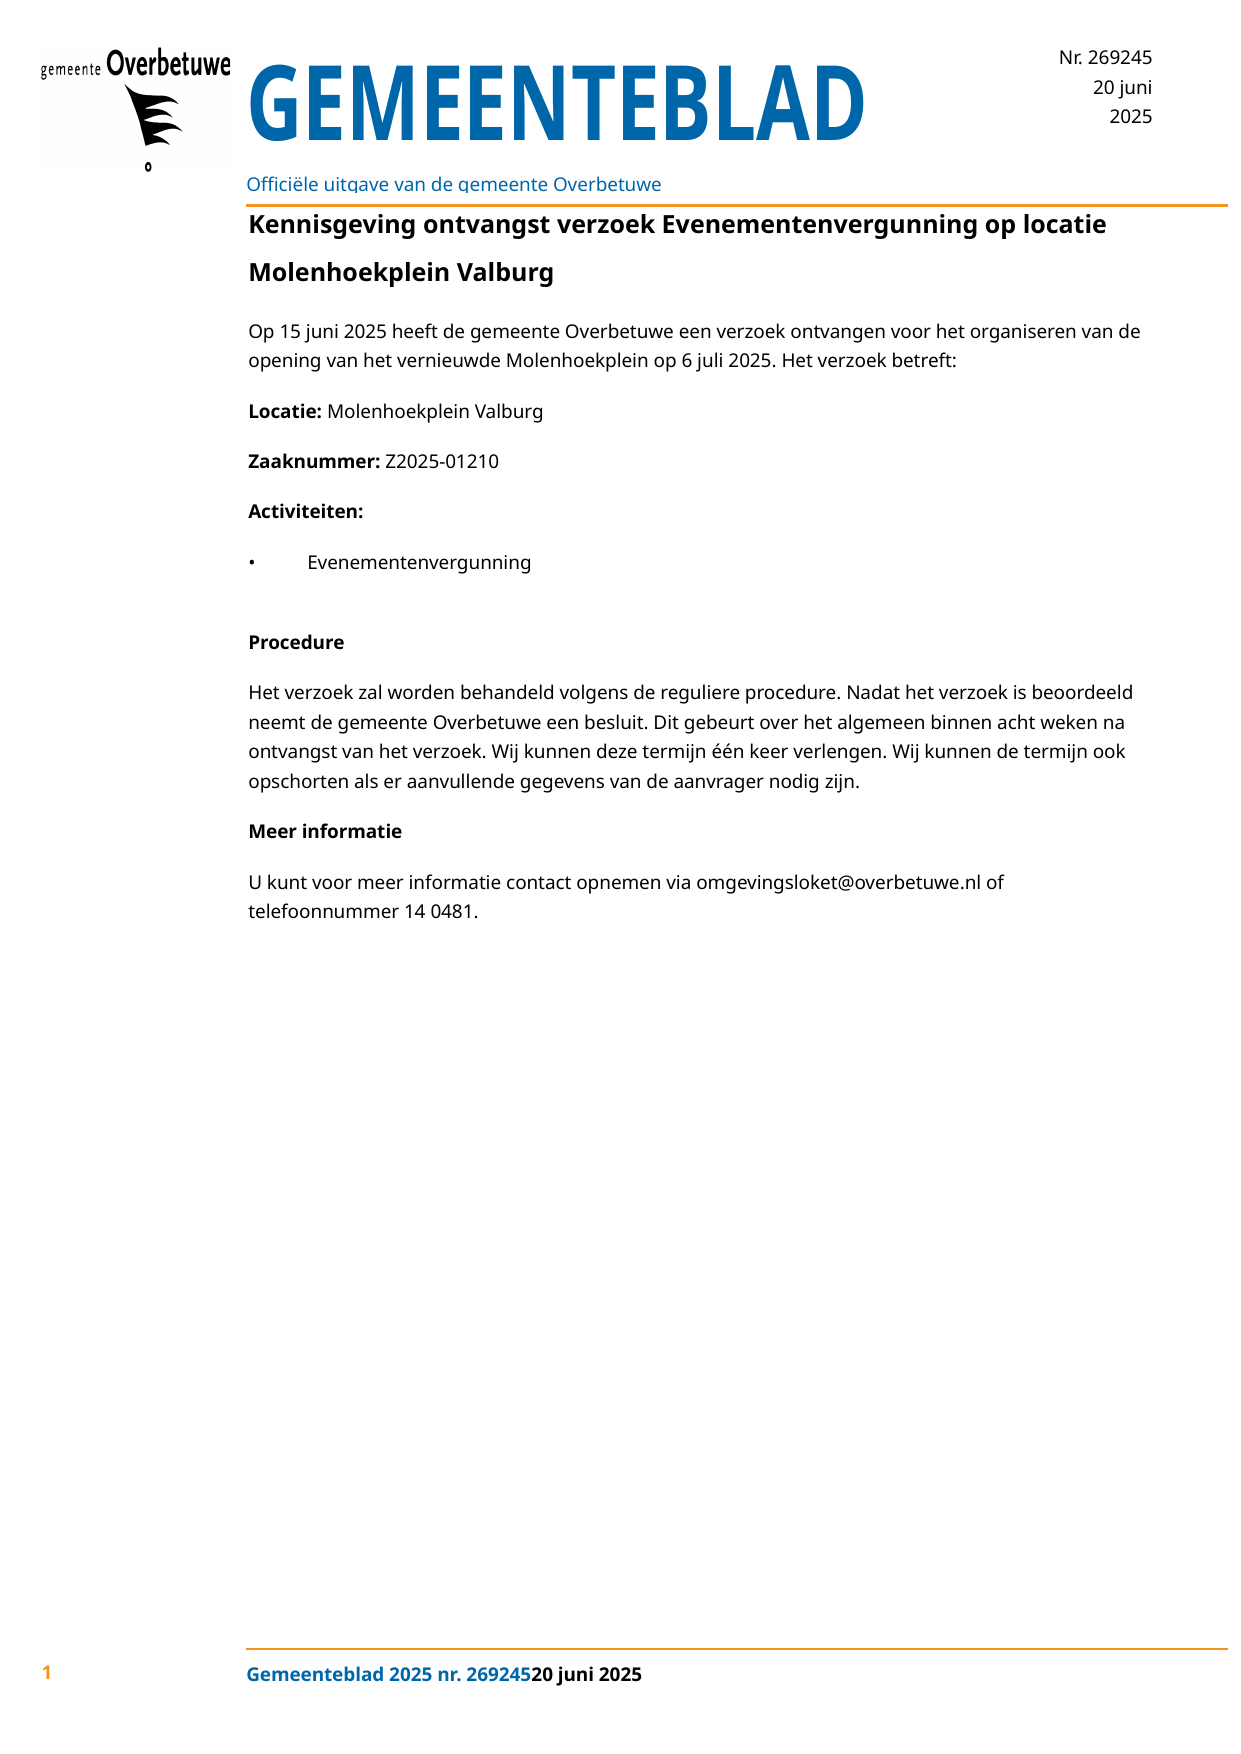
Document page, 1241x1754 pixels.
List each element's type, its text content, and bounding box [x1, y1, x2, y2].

text Het verzoek zal worden behandeld volgens de reguliere procedure. Nadat het verzoek is beoordeeld neemt de gemeente Overbetuwe een besluit. Dit gebeurt over het algemeen binnen acht weken na ontvangst van het verzoek. Wij kunnen deze termijn één keer verlengen. Wij kunnen de termijn ook opschorten als er aanvullende gegevens van de aanvrager nodig zijn. [248, 679, 1152, 794]
text Activiteiten: [248, 499, 1152, 524]
list Evenementenvergunning [248, 549, 1152, 575]
picture [41, 47, 231, 172]
text Kennisgeving ontvangst verzoek Evenementenvergunning op locatie Molenhoekplein Valburg [248, 207, 1152, 288]
text Zaaknummer: Z2025-01210 [248, 448, 1152, 474]
text Op 15 juni 2025 heeft de gemeente Overbetuwe een verzoek ontvangen voor het organiseren van de opening van het vernieuwde Molenhoekplein op 6 juli 2025. Het verzoek betreft: [248, 318, 1152, 373]
text U kunt voor meer informatie contact opnemen via omgevingsloket@overbetuwe.nl of telefoonnummer 14 0481. [248, 869, 1152, 924]
text Locatie: Molenhoekplein Valburg [248, 398, 1152, 424]
text Procedure [248, 629, 1152, 655]
text Meer informatie [248, 819, 1152, 844]
